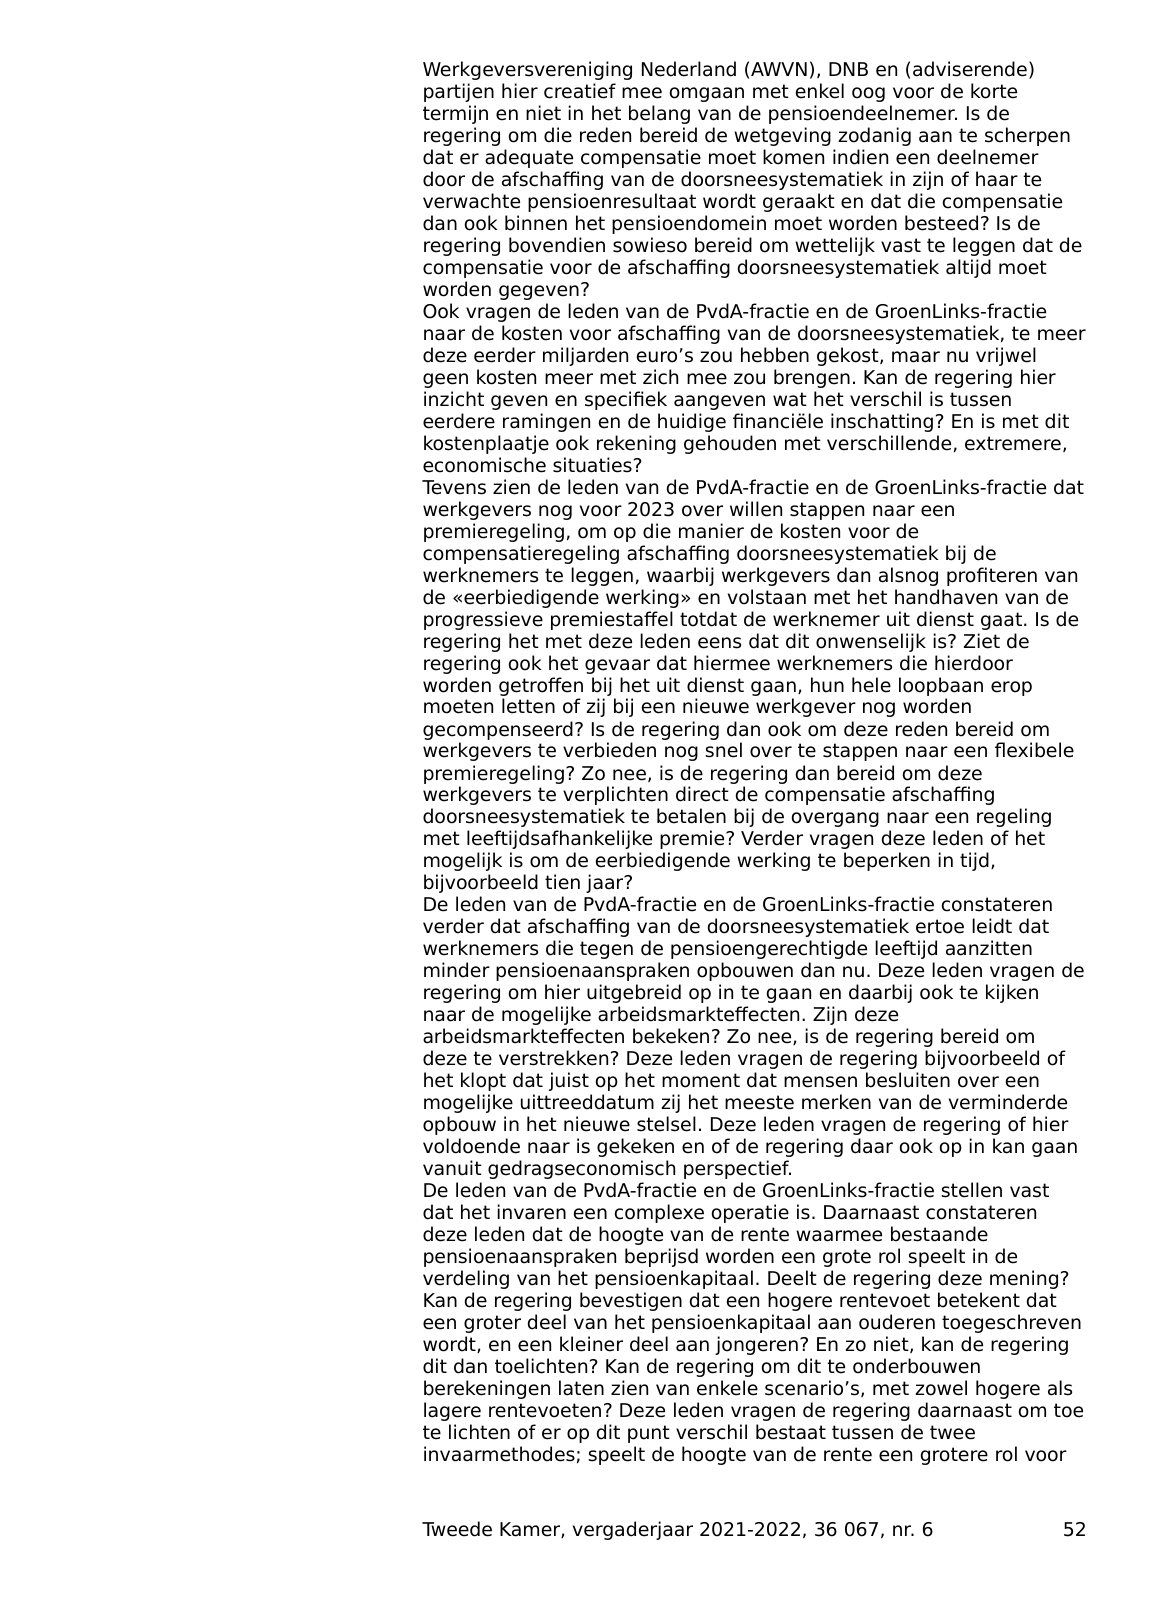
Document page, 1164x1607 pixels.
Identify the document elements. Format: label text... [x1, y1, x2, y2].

text De leden van de PvdA-fractie en de GroenLinks-fractie stellen vast dat het invaren een complexe operatie is. Daarnaast constateren deze leden dat de hoogte van de rente waarmee bestaande pensioenaanspraken beprijsd worden een grote rol speelt in de verdeling van het pensioenkapitaal. Deelt de regering deze mening? Kan de regering bevestigen dat een hogere rentevoet betekent dat een groter deel van het pensioenkapitaal aan ouderen toegeschreven wordt, en een kleiner deel aan jongeren? En zo niet, kan de regering dit dan toelichten? Kan de regering om dit te onderbouwen berekeningen laten zien van enkele scenario’s, met zowel hogere als lagere rentevoeten? Deze leden vragen de regering daarnaast om toe te lichten of er op dit punt verschil bestaat tussen de twee invaarmethodes; speelt de hoogte van de rente een grotere rol voor [422, 1180, 1087, 1466]
text Tevens zien de leden van de PvdA-fractie en de GroenLinks-fractie dat werkgevers nog voor 2023 over willen stappen naar een premieregeling, om op die manier de kosten voor de compensatieregeling afschaffing doorsneesystematiek bij de werknemers te leggen, waarbij werkgevers dan alsnog profiteren van de «eerbiedigende werking» en volstaan met het handhaven van de progressieve premiestaffel totdat de werknemer uit dienst gaat. Is de regering het met deze leden eens dat dit onwenselijk is? Ziet de regering ook het gevaar dat hiermee werknemers die hierdoor worden getroffen bij het uit dienst gaan, hun hele loopbaan erop moeten letten of zij bij een nieuwe werkgever nog worden gecompenseerd? Is de regering dan ook om deze reden bereid om werkgevers te verbieden nog snel over te stappen naar een flexibele premieregeling? Zo nee, is de regering dan bereid om deze werkgevers te verplichten direct de compensatie afschaffing doorsneesystematiek te betalen bij de overgang naar een regeling met leeftijdsafhankelijke premie? Verder vragen deze leden of het mogelijk is om de eerbiedigende werking te beperken in tijd, bijvoorbeeld tien jaar? [422, 477, 1087, 894]
text De leden van de PvdA-fractie en de GroenLinks-fractie constateren verder dat afschaffing van de doorsneesystematiek ertoe leidt dat werknemers die tegen de pensioengerechtigde leeftijd aanzitten minder pensioenaanspraken opbouwen dan nu. Deze leden vragen de regering om hier uitgebreid op in te gaan en daarbij ook te kijken naar de mogelijke arbeidsmarkteffecten. Zijn deze arbeidsmarkteffecten bekeken? Zo nee, is de regering bereid om deze te verstrekken? Deze leden vragen de regering bijvoorbeeld of het klopt dat juist op het moment dat mensen besluiten over een mogelijke uittreeddatum zij het meeste merken van de verminderde opbouw in het nieuwe stelsel. Deze leden vragen de regering of hier voldoende naar is gekeken en of de regering daar ook op in kan gaan vanuit gedragseconomisch perspectief. [422, 894, 1087, 1180]
text Werkgeversvereniging Nederland (AWVN), DNB en (adviserende) partijen hier creatief mee omgaan met enkel oog voor de korte termijn en niet in het belang van de pensioendeelnemer. Is de regering om die reden bereid de wetgeving zodanig aan te scherpen dat er adequate compensatie moet komen indien een deelnemer door de afschaffing van de doorsneesystematiek in zijn of haar te verwachte pensioenresultaat wordt geraakt en dat die compensatie dan ook binnen het pensioendomein moet worden besteed? Is de regering bovendien sowieso bereid om wettelijk vast te leggen dat de compensatie voor de afschaffing doorsneesystematiek altijd moet worden gegeven? [422, 59, 1087, 301]
text Ook vragen de leden van de PvdA-fractie en de GroenLinks-fractie naar de kosten voor afschaffing van de doorsneesystematiek, te meer deze eerder miljarden euro’s zou hebben gekost, maar nu vrijwel geen kosten meer met zich mee zou brengen. Kan de regering hier inzicht geven en specifiek aangeven wat het verschil is tussen eerdere ramingen en de huidige financiële inschatting? En is met dit kostenplaatje ook rekening gehouden met verschillende, extremere, economische situaties? [422, 301, 1087, 477]
